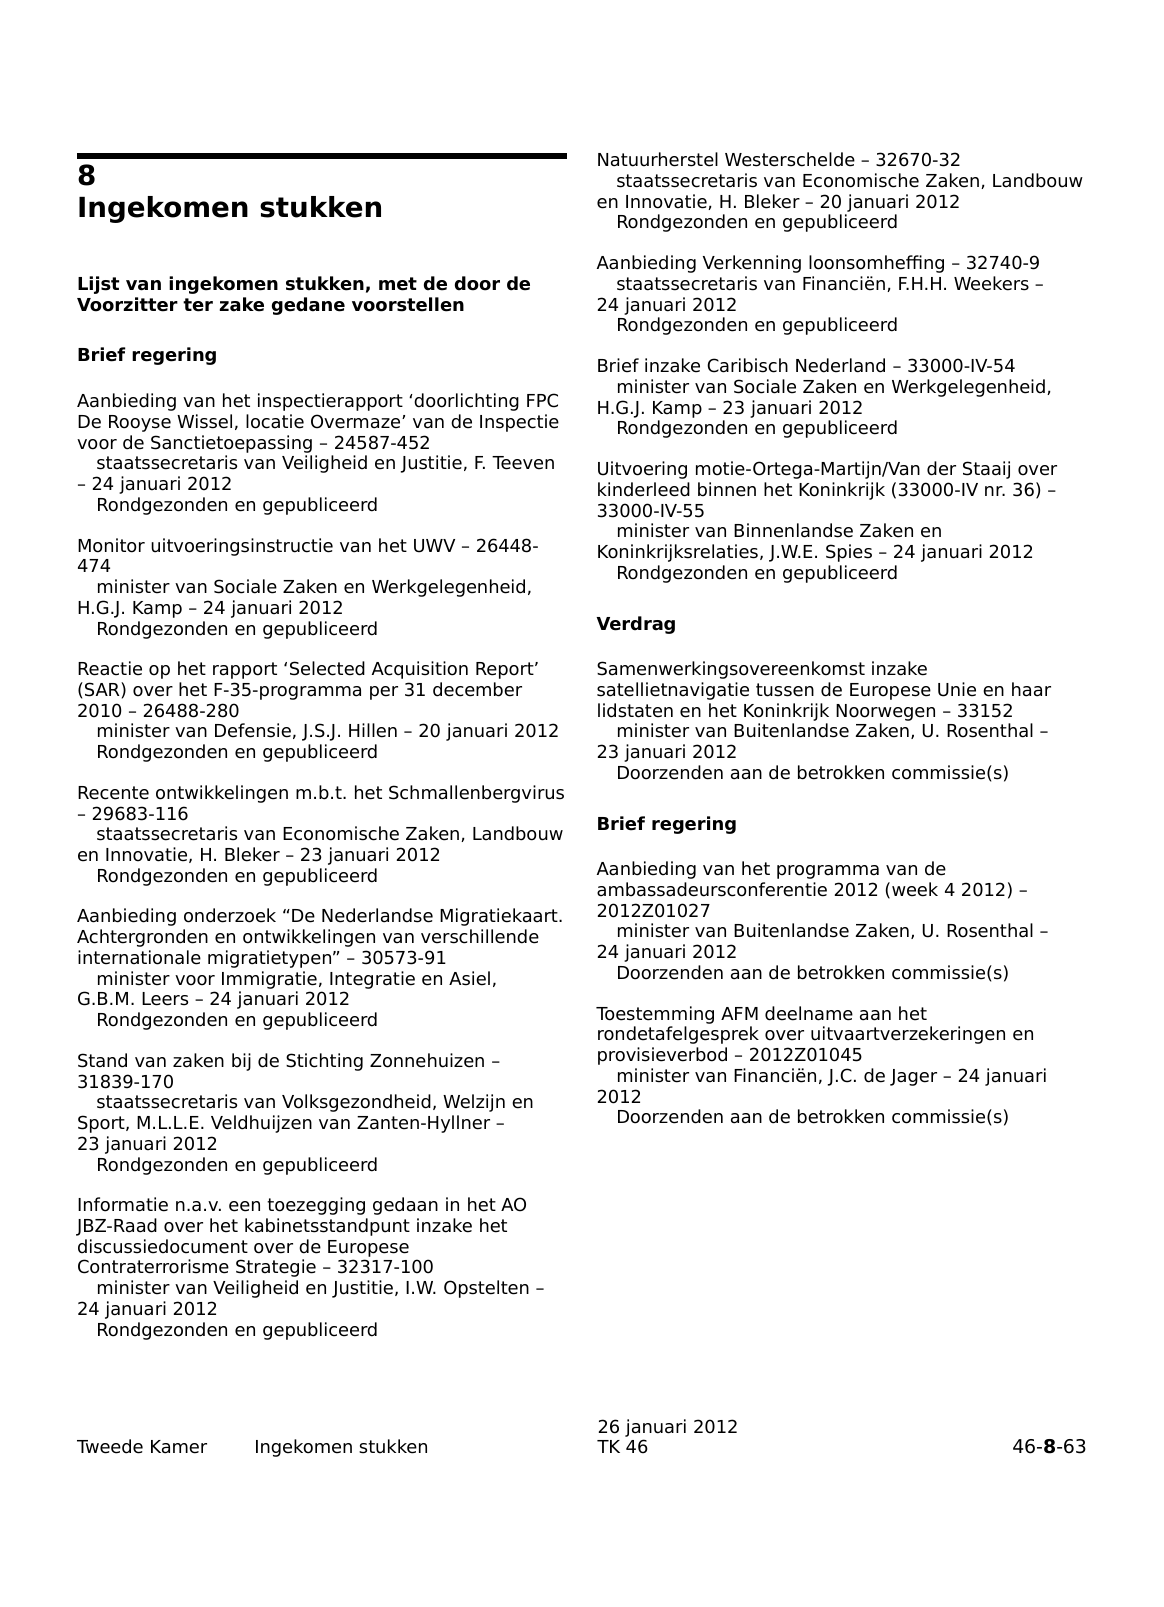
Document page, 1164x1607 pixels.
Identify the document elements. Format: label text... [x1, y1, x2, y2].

text Rondgezonden en gepubliceerd [596, 315, 1087, 336]
text Rondgezonden en gepubliceerd [77, 618, 567, 639]
text minister van Buitenlandse Zaken, U. Rosenthal – 23 januari 2012 [596, 721, 1087, 763]
text Recente ontwikkelingen m.b.t. het Schmallenbergvirus – 29683-116 [77, 783, 567, 824]
text Rondgezonden en gepubliceerd [596, 212, 1087, 233]
text Doorzenden aan de betrokken commissie(s) [596, 963, 1087, 983]
text Samenwerkingsovereenkomst inzake satellietnavigatie tussen de Europese Unie en haar lidstaten en het Koninkrijk Noorwegen – 33152 [596, 659, 1087, 721]
text minister van Veiligheid en Justitie, I.W. Opstelten – 24 januari 2012 [77, 1278, 567, 1319]
text minister van Buitenlandse Zaken, U. Rosenthal – 24 januari 2012 [596, 921, 1087, 963]
subtitle Brief regering [596, 813, 1087, 834]
subtitle Verdrag [596, 613, 1087, 634]
text minister van Defensie, J.S.J. Hillen – 20 januari 2012 [77, 721, 567, 742]
text staatssecretaris van Veiligheid en Justitie, F. Teeven – 24 januari 2012 [77, 453, 567, 495]
text Rondgezonden en gepubliceerd [77, 742, 567, 763]
text Toestemming AFM deelname aan het rondetafelgesprek over uitvaartverzekeringen en provisieverbod – 2012Z01045 [596, 1003, 1087, 1066]
text Rondgezonden en gepubliceerd [77, 1010, 567, 1031]
text minister van Sociale Zaken en Werkgelegenheid, H.G.J. Kamp – 23 januari 2012 [596, 377, 1087, 418]
text Rondgezonden en gepubliceerd [77, 495, 567, 515]
text Rondgezonden en gepubliceerd [77, 1319, 567, 1340]
text minister van Sociale Zaken en Werkgelegenheid, H.G.J. Kamp – 24 januari 2012 [77, 577, 567, 618]
text Stand van zaken bij de Stichting Zonnehuizen – 31839-170 [77, 1051, 567, 1092]
text Monitor uitvoeringsinstructie van het UWV – 26448-474 [77, 535, 567, 577]
title 8 Ingekomen stukken [77, 159, 567, 224]
text staatssecretaris van Financiën, F.H.H. Weekers – 24 januari 2012 [596, 274, 1087, 315]
text Aanbieding Verkenning loonsomheffing – 32740-9 [596, 253, 1087, 274]
text staatssecretaris van Economische Zaken, Landbouw en Innovatie, H. Bleker – 20 januari 2012 [596, 171, 1087, 212]
text Aanbieding van het programma van de ambassadeursconferentie 2012 (week 4 2012) – 2012Z01027 [596, 859, 1087, 921]
text minister van Binnenlandse Zaken en Koninkrijksrelaties, J.W.E. Spies – 24 januari 2012 [596, 521, 1087, 563]
text Informatie n.a.v. een toezegging gedaan in het AO JBZ-Raad over het kabinetsstandpunt inzake het discussiedocument over de Europese Contraterrorisme Strategie – 32317-100 [77, 1195, 567, 1278]
text Rondgezonden en gepubliceerd [596, 563, 1087, 583]
text Aanbieding onderzoek “De Nederlandse Migratiekaart. Achtergronden en ontwikkelingen van verschillende internationale migratietypen” – 30573-91 [77, 906, 567, 968]
subtitle Brief regering [77, 345, 567, 366]
text staatssecretaris van Economische Zaken, Landbouw en Innovatie, H. Bleker – 23 januari 2012 [77, 824, 567, 866]
subtitle Lijst van ingekomen stukken, met de door de Voorzitter ter zake gedane voorstellen [77, 274, 567, 315]
text minister van Financiën, J.C. de Jager – 24 januari 2012 [596, 1066, 1087, 1107]
text staatssecretaris van Volksgezondheid, Welzijn en Sport, M.L.L.E. Veldhuijzen van Zanten-Hyllner – 23 januari 2012 [77, 1092, 567, 1154]
text Uitvoering motie-Ortega-Martijn/Van der Staaij over kinderleed binnen het Koninkrijk (33000-IV nr. 36) – 33000-IV-55 [596, 459, 1087, 521]
text Brief inzake Caribisch Nederland – 33000-IV-54 [596, 356, 1087, 377]
text minister voor Immigratie, Integratie en Asiel, G.B.M. Leers – 24 januari 2012 [77, 968, 567, 1010]
text Rondgezonden en gepubliceerd [596, 418, 1087, 439]
text Rondgezonden en gepubliceerd [77, 866, 567, 886]
text Doorzenden aan de betrokken commissie(s) [596, 763, 1087, 783]
text Rondgezonden en gepubliceerd [77, 1154, 567, 1175]
text Doorzenden aan de betrokken commissie(s) [596, 1107, 1087, 1128]
text Reactie op het rapport ‘Selected Acquisition Report’ (SAR) over het F-35-programma per 31 december 2010 – 26488-280 [77, 659, 567, 721]
text Aanbieding van het inspectierapport ‘doorlichting FPC De Rooyse Wissel, locatie Overmaze’ van de Inspectie voor de Sanctietoepassing – 24587-452 [77, 391, 567, 453]
text Natuurherstel Westerschelde – 32670-32 [596, 150, 1087, 171]
